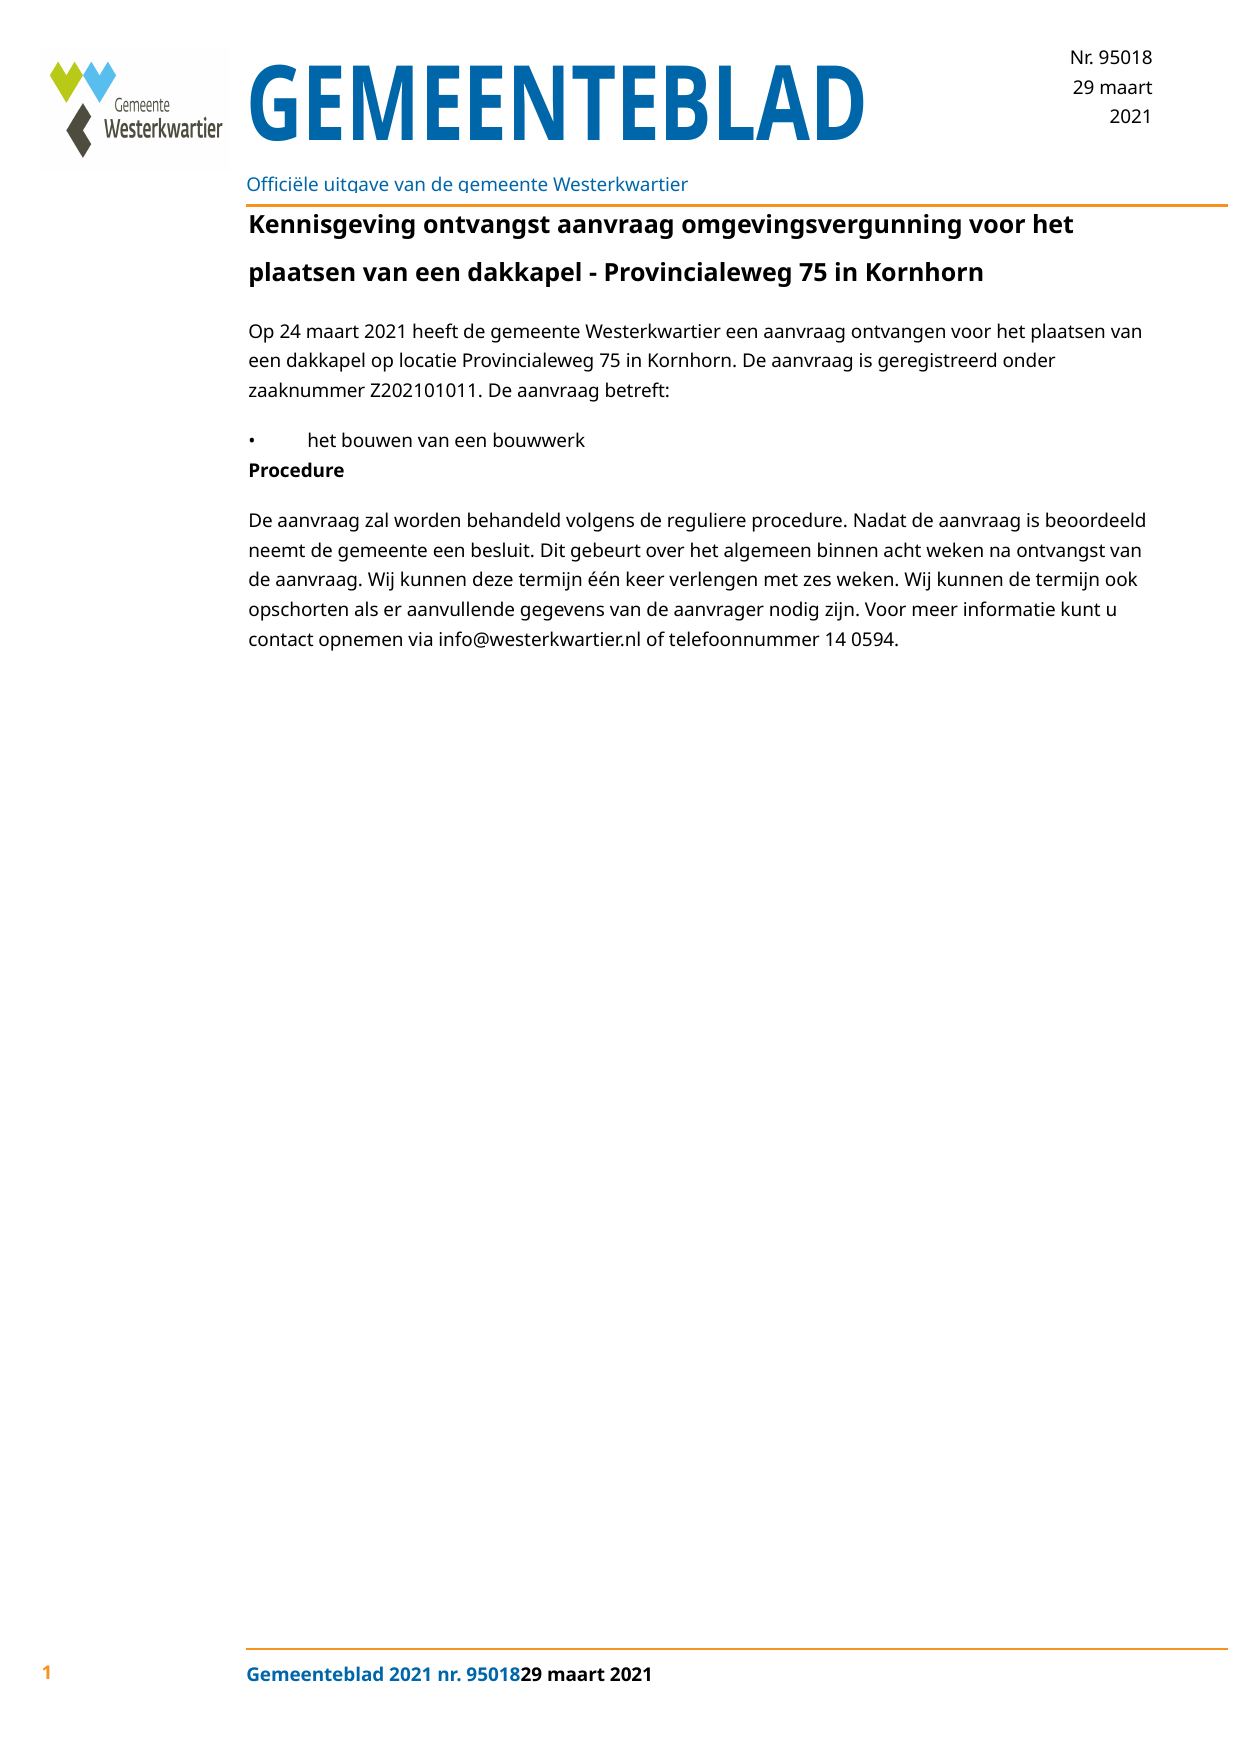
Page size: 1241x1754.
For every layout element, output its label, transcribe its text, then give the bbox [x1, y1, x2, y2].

text Kennisgeving ontvangst aanvraag omgevingsvergunning voor het plaatsen van een dakkapel - Provincialeweg 75 in Kornhorn [248, 207, 1152, 288]
text Procedure [248, 457, 1152, 483]
picture [41, 47, 231, 172]
list het bouwen van een bouwwerk [248, 427, 1152, 453]
text De aanvraag zal worden behandeld volgens de reguliere procedure. Nadat de aanvraag is beoordeeld neemt de gemeente een besluit. Dit gebeurt over het algemeen binnen acht weken na ontvangst van de aanvraag. Wij kunnen deze termijn één keer verlengen met zes weken. Wij kunnen de termijn ook opschorten als er aanvullende gegevens van de aanvrager nodig zijn. Voor meer informatie kunt u contact opnemen via info@westerkwartier.nl of telefoonnummer 14 0594. [248, 507, 1152, 652]
text Op 24 maart 2021 heeft de gemeente Westerkwartier een aanvraag ontvangen voor het plaatsen van een dakkapel op locatie Provincialeweg 75 in Kornhorn. De aanvraag is geregistreerd onder zaaknummer Z202101011. De aanvraag betreft: [248, 318, 1152, 403]
